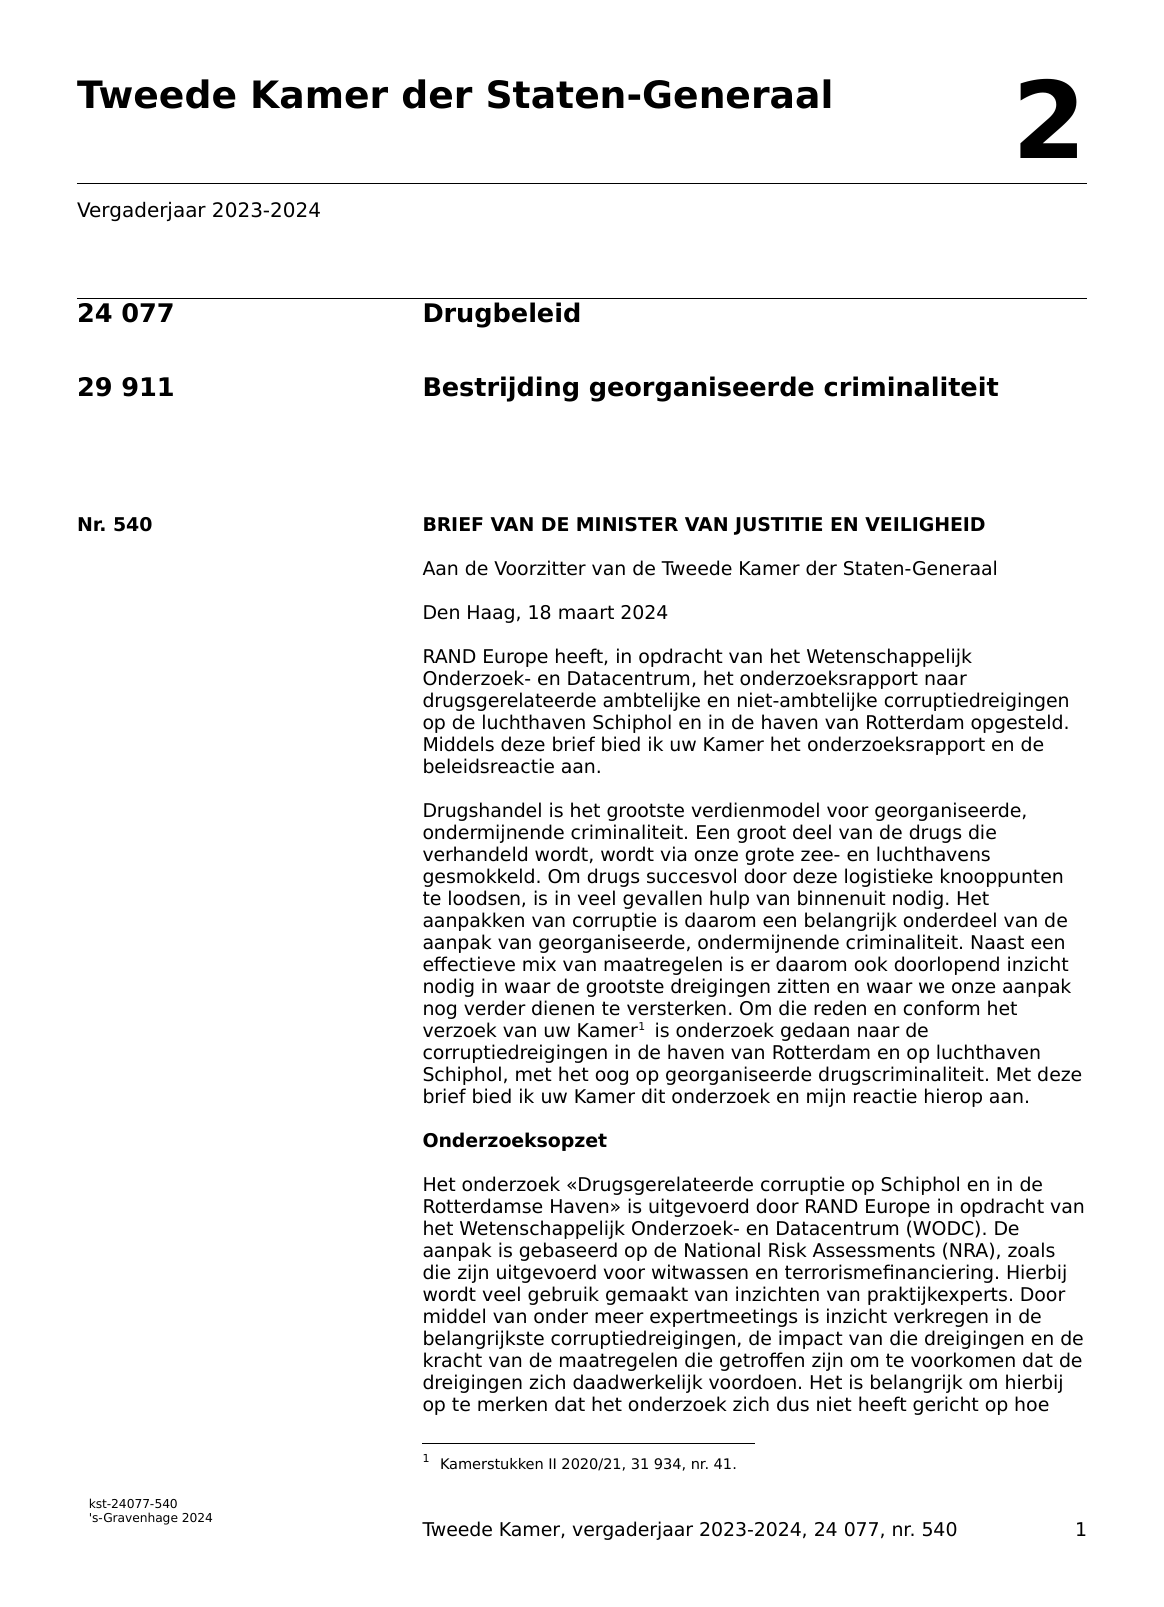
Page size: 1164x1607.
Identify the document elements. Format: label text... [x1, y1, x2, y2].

text kst-24077-540 [88, 1497, 323, 1511]
subtitle Nr. 540 BRIEF VAN DE MINISTER VAN JUSTITIE EN VEILIGHEID [77, 514, 1087, 536]
text Den Haag, 18 maart 2024 [422, 602, 1087, 624]
text Kamerstukken II 2020/21, 31 934, nr. 41. [422, 1452, 1087, 1474]
subtitle 24 077 Drugbeleid [77, 299, 1087, 329]
text Aan de Voorzitter van de Tweede Kamer der Staten-Generaal [422, 558, 1087, 580]
text Het onderzoek «Drugsgerelateerde corruptie op Schiphol en in de Rotterdamse Haven» is uitgevoerd door RAND Europe in opdracht van het Wetenschappelijk Onderzoek- en Datacentrum (WODC). De aanpak is gebaseerd op de National Risk Assessments (NRA), zoals die zijn uitgevoerd voor witwassen en terrorismefinanciering. Hierbij wordt veel gebruik gemaakt van inzichten van praktijkexperts. Door middel van onder meer expertmeetings is inzicht verkregen in de belangrijkste corruptiedreigingen, de impact van die dreigingen en de kracht van de maatregelen die getroffen zijn om te voorkomen dat de dreigingen zich daadwerkelijk voordoen. Het is belangrijk om hierbij op te merken dat het onderzoek zich dus niet heeft gericht op hoe [422, 1174, 1087, 1416]
text 's-Gravenhage 2024 [88, 1511, 323, 1525]
table_cell Vergaderjaar 2023-2024 [77, 184, 1087, 298]
subtitle 29 911 Bestrijding georganiseerde criminaliteit [77, 373, 1087, 403]
table_header Tweede Kamer der Staten-Generaal [77, 59, 886, 183]
text RAND Europe heeft, in opdracht van het Wetenschappelijk Onderzoek- en Datacentrum, het onderzoeksrapport naar drugsgerelateerde ambtelijke en niet-ambtelijke corruptiedreigingen op de luchthaven Schiphol en in de haven van Rotterdam opgesteld. Middels deze brief bied ik uw Kamer het onderzoeksrapport en de beleidsreactie aan. [422, 646, 1087, 778]
subtitle Onderzoeksopzet [422, 1130, 1087, 1152]
table_header 2 [886, 59, 1087, 183]
text Drugshandel is het grootste verdienmodel voor georganiseerde, ondermijnende criminaliteit. Een groot deel van de drugs die verhandeld wordt, wordt via onze grote zee- en luchthavens gesmokkeld. Om drugs succesvol door deze logistieke knooppunten te loodsen, is in veel gevallen hulp van binnenuit nodig. Het aanpakken van corruptie is daarom een belangrijk onderdeel van de aanpak van georganiseerde, ondermijnende criminaliteit. Naast een effectieve mix van maatregelen is er daarom ook doorlopend inzicht nodig in waar de grootste dreigingen zitten en waar we onze aanpak nog verder dienen te versterken. Om die reden en conform het verzoek van uw Kamer is onderzoek gedaan naar de corruptiedreigingen in de haven van Rotterdam en op luchthaven Schiphol, met het oog op georganiseerde drugscriminaliteit. Met deze brief bied ik uw Kamer dit onderzoek en mijn reactie hierop aan. [422, 800, 1087, 1108]
